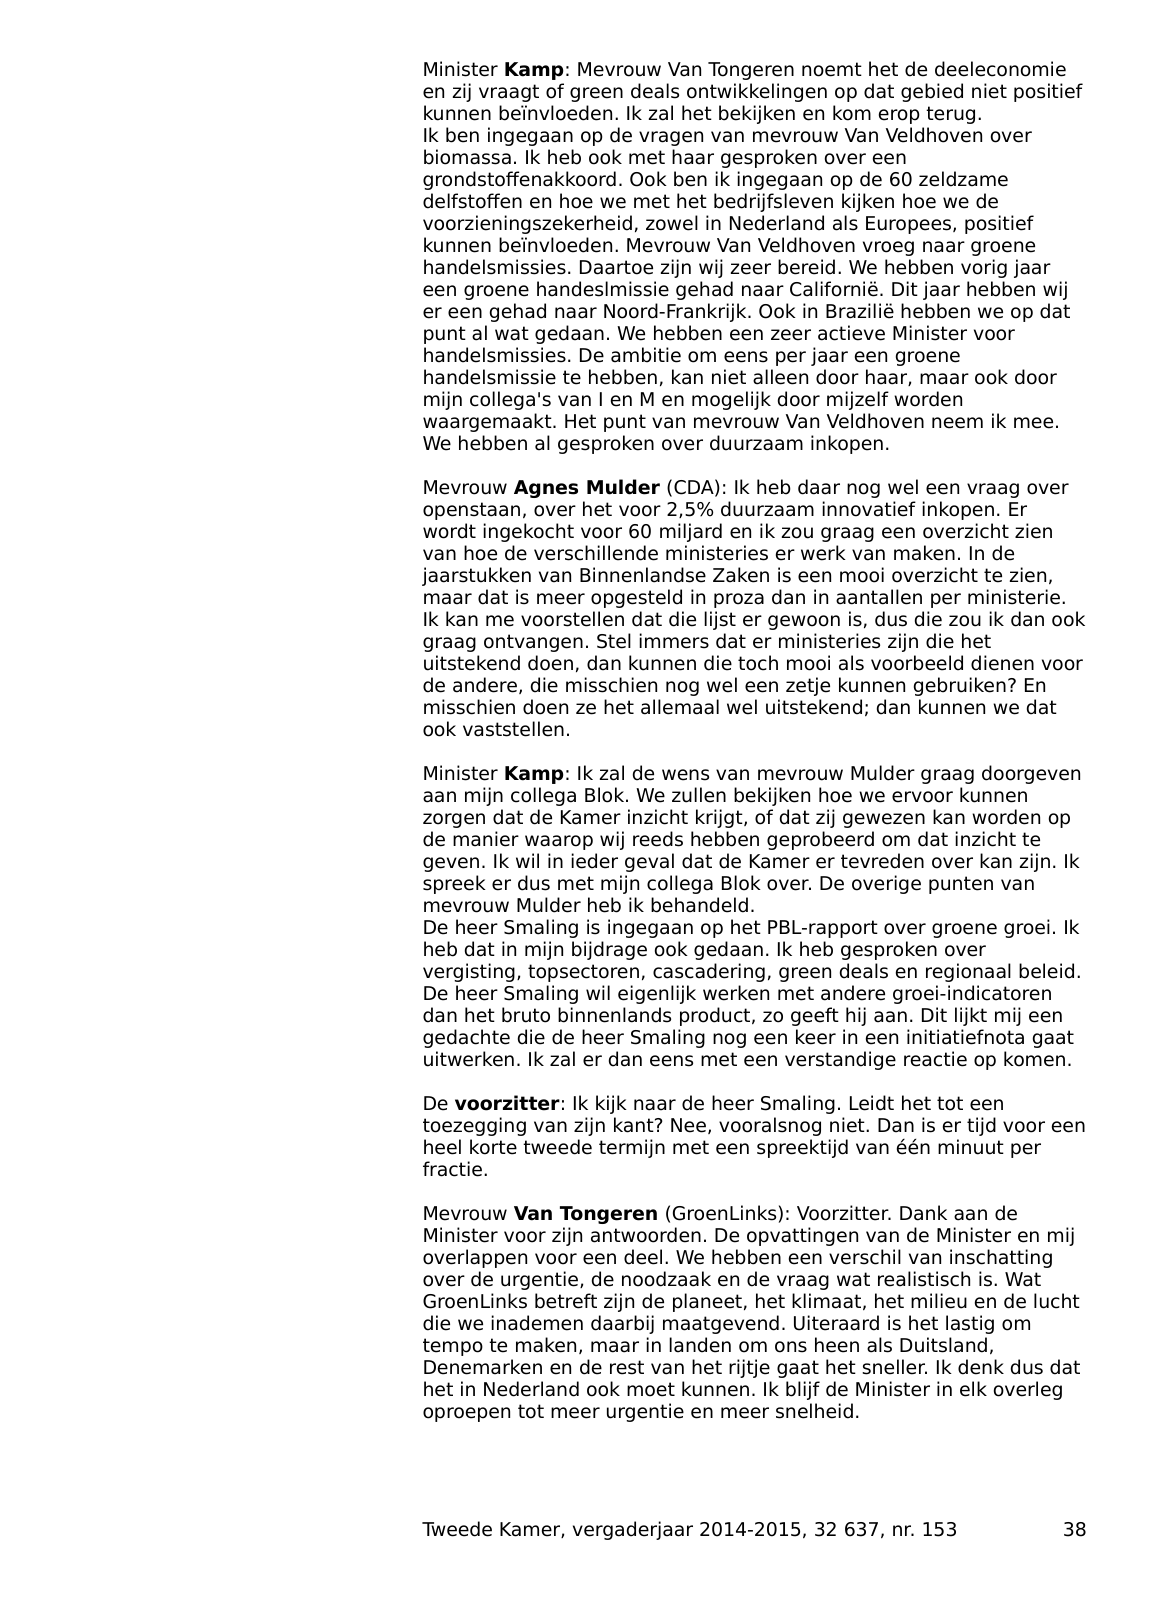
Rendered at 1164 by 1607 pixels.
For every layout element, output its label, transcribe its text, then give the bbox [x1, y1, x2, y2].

text Ik ben ingegaan op de vragen van mevrouw Van Veldhoven over biomassa. Ik heb ook met haar gesproken over een grondstoffenakkoord. Ook ben ik ingegaan op de 60 zeldzame delfstoffen en hoe we met het bedrijfsleven kijken hoe we de voorzieningszekerheid, zowel in Nederland als Europees, positief kunnen beïnvloeden. Mevrouw Van Veldhoven vroeg naar groene handelsmissies. Daartoe zijn wij zeer bereid. We hebben vorig jaar een groene handeslmissie gehad naar Californië. Dit jaar hebben wij er een gehad naar Noord-Frankrijk. Ook in Brazilië hebben we op dat punt al wat gedaan. We hebben een zeer actieve Minister voor handelsmissies. De ambitie om eens per jaar een groene handelsmissie te hebben, kan niet alleen door haar, maar ook door mijn collega's van I en M en mogelijk door mijzelf worden waargemaakt. Het punt van mevrouw Van Veldhoven neem ik mee. [422, 125, 1087, 433]
text Mevrouw Agnes Mulder (CDA): Ik heb daar nog wel een vraag over openstaan, over het voor 2,5% duurzaam innovatief inkopen. Er wordt ingekocht voor 60 miljard en ik zou graag een overzicht zien van hoe de verschillende ministeries er werk van maken. In de jaarstukken van Binnenlandse Zaken is een mooi overzicht te zien, maar dat is meer opgesteld in proza dan in aantallen per ministerie. Ik kan me voorstellen dat die lijst er gewoon is, dus die zou ik dan ook graag ontvangen. Stel immers dat er ministeries zijn die het uitstekend doen, dan kunnen die toch mooi als voorbeeld dienen voor de andere, die misschien nog wel een zetje kunnen gebruiken? En misschien doen ze het allemaal wel uitstekend; dan kunnen we dat ook vaststellen. [422, 477, 1087, 741]
text De voorzitter: Ik kijk naar de heer Smaling. Leidt het tot een toezegging van zijn kant? Nee, vooralsnog niet. Dan is er tijd voor een heel korte tweede termijn met een spreektijd van één minuut per fractie. [422, 1093, 1087, 1181]
text De heer Smaling is ingegaan op het PBL-rapport over groene groei. Ik heb dat in mijn bijdrage ook gedaan. Ik heb gesproken over vergisting, topsectoren, cascadering, green deals en regionaal beleid. De heer Smaling wil eigenlijk werken met andere groei-indicatoren dan het bruto binnenlands product, zo geeft hij aan. Dit lijkt mij een gedachte die de heer Smaling nog een keer in een initiatiefnota gaat uitwerken. Ik zal er dan eens met een verstandige reactie op komen. [422, 917, 1087, 1071]
text Mevrouw Van Tongeren (GroenLinks): Voorzitter. Dank aan de Minister voor zijn antwoorden. De opvattingen van de Minister en mij overlappen voor een deel. We hebben een verschil van inschatting over de urgentie, de noodzaak en de vraag wat realistisch is. Wat GroenLinks betreft zijn de planeet, het klimaat, het milieu en de lucht die we inademen daarbij maatgevend. Uiteraard is het lastig om tempo te maken, maar in landen om ons heen als Duitsland, Denemarken en de rest van het rijtje gaat het sneller. Ik denk dus dat het in Nederland ook moet kunnen. Ik blijf de Minister in elk overleg oproepen tot meer urgentie en meer snelheid. [422, 1203, 1087, 1423]
text Minister Kamp: Mevrouw Van Tongeren noemt het de deeleconomie en zij vraagt of green deals ontwikkelingen op dat gebied niet positief kunnen beïnvloeden. Ik zal het bekijken en kom erop terug. [422, 59, 1087, 125]
text We hebben al gesproken over duurzaam inkopen. [422, 433, 1087, 455]
text Minister Kamp: Ik zal de wens van mevrouw Mulder graag doorgeven aan mijn collega Blok. We zullen bekijken hoe we ervoor kunnen zorgen dat de Kamer inzicht krijgt, of dat zij gewezen kan worden op de manier waarop wij reeds hebben geprobeerd om dat inzicht te geven. Ik wil in ieder geval dat de Kamer er tevreden over kan zijn. Ik spreek er dus met mijn collega Blok over. De overige punten van mevrouw Mulder heb ik behandeld. [422, 763, 1087, 917]
